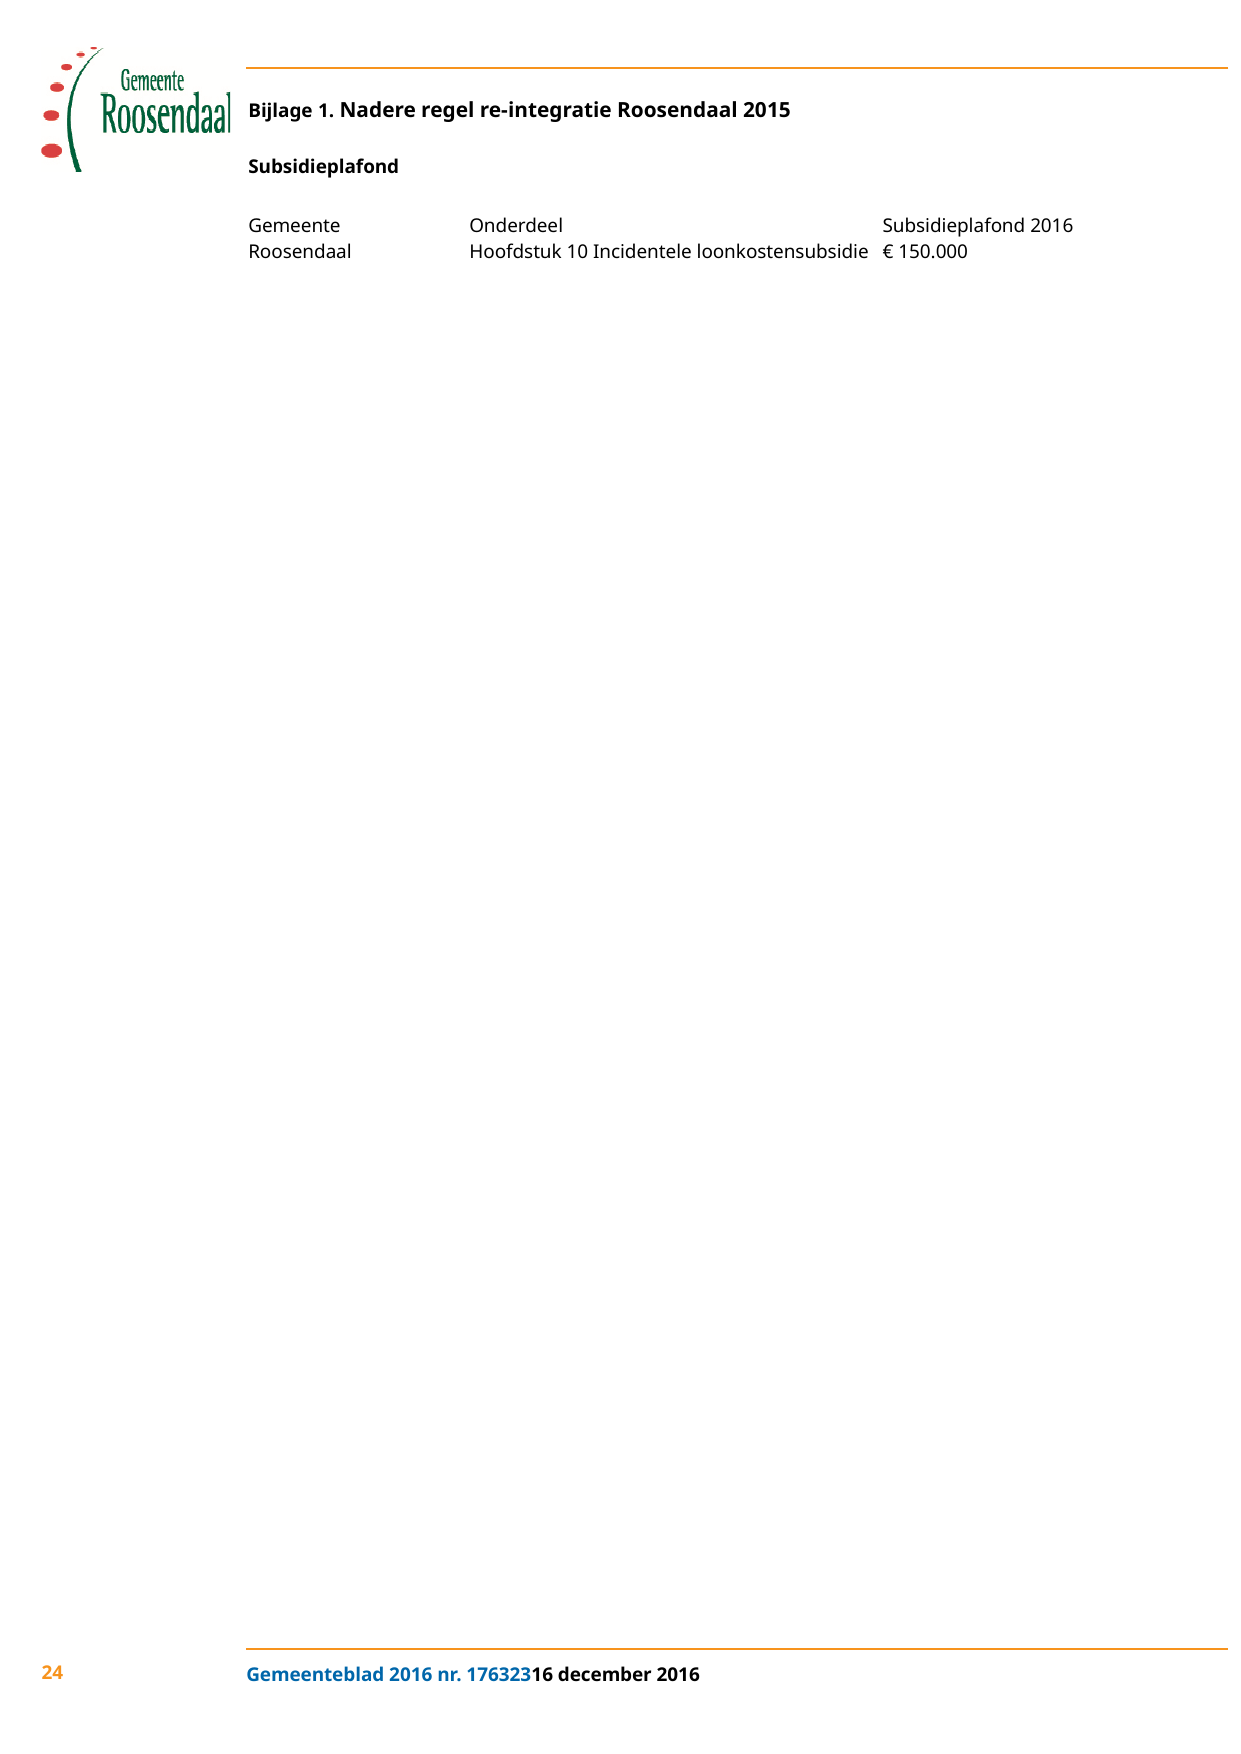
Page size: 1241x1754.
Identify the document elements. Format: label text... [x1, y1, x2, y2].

table_cell Hoofdstuk 10 Incidentele loonkostensubsidie [469, 238, 882, 264]
text Subsidieplafond [248, 153, 1152, 179]
table_header Subsidieplafond 2016 [883, 212, 1152, 238]
table_cell € 150.000 [883, 238, 1152, 264]
table_header Onderdeel [469, 212, 882, 238]
text Bijlage 1. Nadere regel re-integratie Roosendaal 2015 [248, 95, 1152, 123]
table_cell Roosendaal [248, 238, 469, 264]
picture [41, 47, 231, 172]
table_header Gemeente [248, 212, 469, 238]
